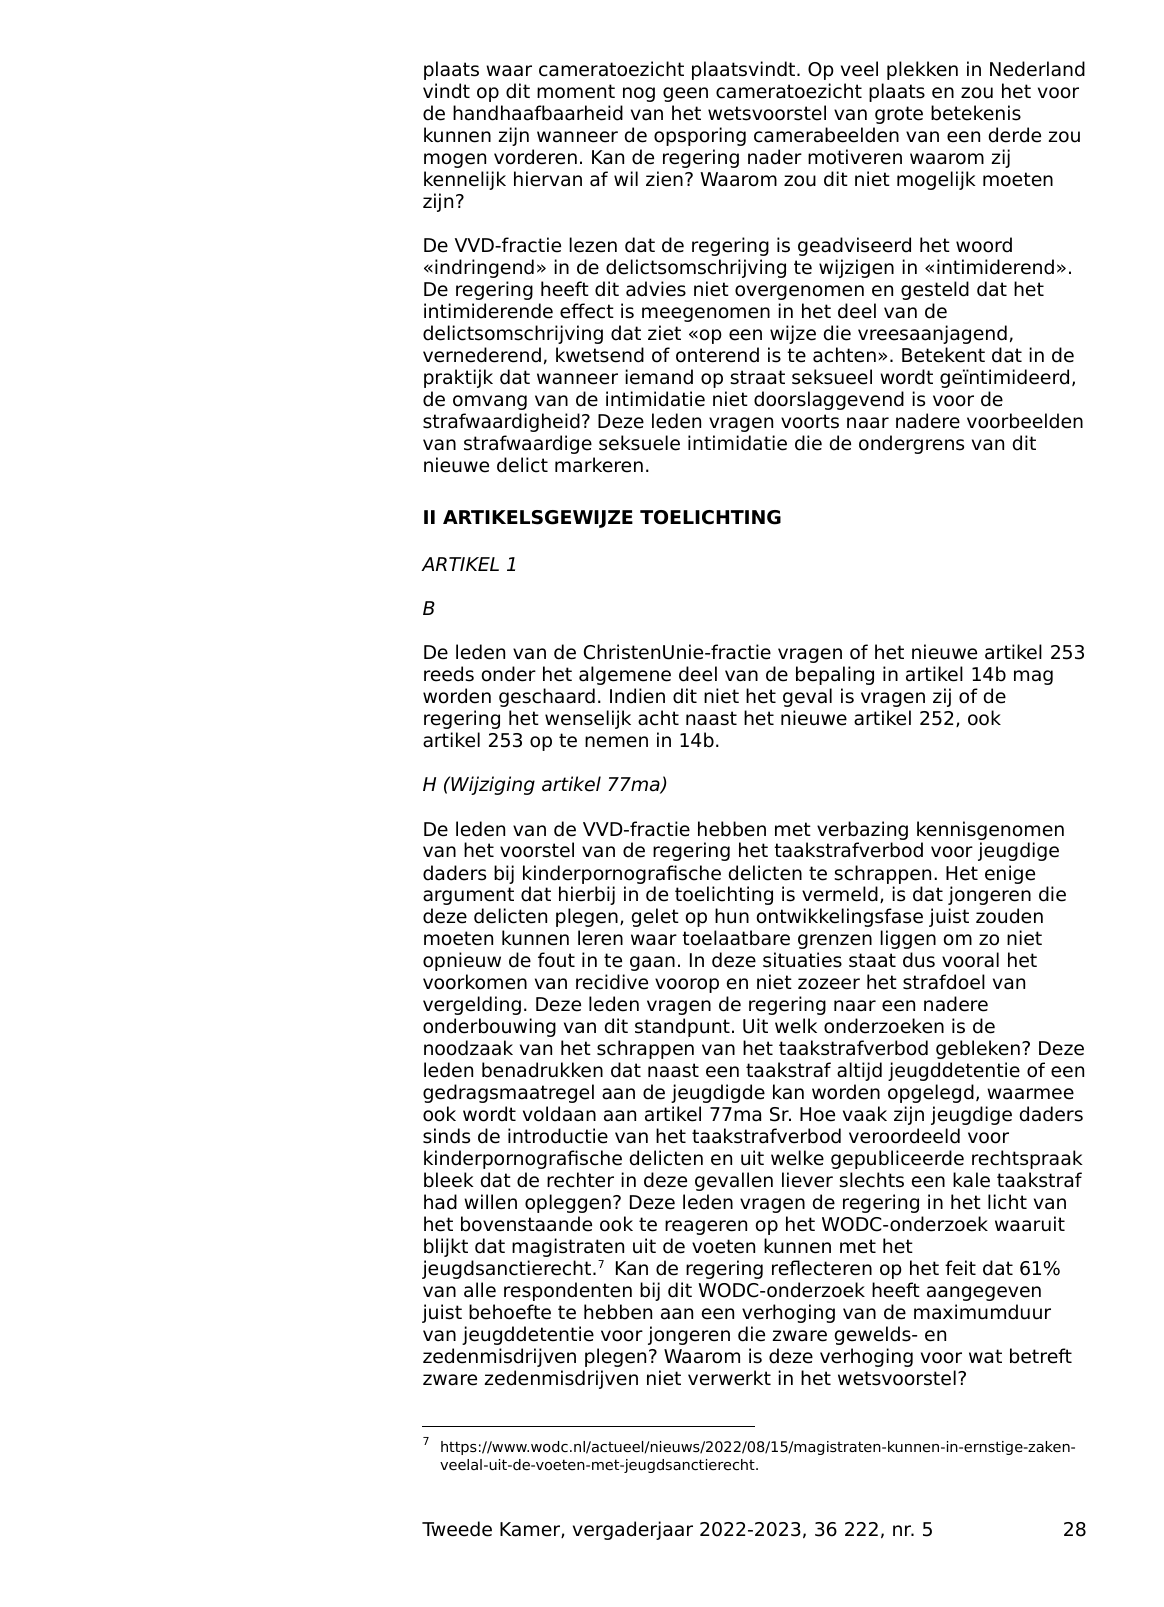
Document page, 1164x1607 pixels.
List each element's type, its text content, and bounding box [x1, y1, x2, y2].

text De leden van de VVD-fractie hebben met verbazing kennisgenomen van het voorstel van de regering het taakstrafverbod voor jeugdige daders bij kinderpornografische delicten te schrappen. Het enige argument dat hierbij in de toelichting is vermeld, is dat jongeren die deze delicten plegen, gelet op hun ontwikkelingsfase juist zouden moeten kunnen leren waar toelaatbare grenzen liggen om zo niet opnieuw de fout in te gaan. In deze situaties staat dus vooral het voorkomen van recidive voorop en niet zozeer het strafdoel van vergelding. Deze leden vragen de regering naar een nadere onderbouwing van dit standpunt. Uit welk onderzoeken is de noodzaak van het schrappen van het taakstrafverbod gebleken? Deze leden benadrukken dat naast een taakstraf altijd jeugddetentie of een gedragsmaatregel aan de jeugdigde kan worden opgelegd, waarmee ook wordt voldaan aan artikel 77ma Sr. Hoe vaak zijn jeugdige daders sinds de introductie van het taakstrafverbod veroordeeld voor kinderpornografische delicten en uit welke gepubliceerde rechtspraak bleek dat de rechter in deze gevallen liever slechts een kale taakstraf had willen opleggen? Deze leden vragen de regering in het licht van het bovenstaande ook te reageren op het WODC-onderzoek waaruit blijkt dat magistraten uit de voeten kunnen met het jeugdsanctierecht. Kan de regering reflecteren op het feit dat 61% van alle respondenten bij dit WODC-onderzoek heeft aangegeven juist behoefte te hebben aan een verhoging van de maximumduur van jeugddetentie voor jongeren die zware gewelds- en zedenmisdrijven plegen? Waarom is deze verhoging voor wat betreft zware zedenmisdrijven niet verwerkt in het wetsvoorstel? [422, 818, 1087, 1390]
text plaats waar cameratoezicht plaatsvindt. Op veel plekken in Nederland vindt op dit moment nog geen cameratoezicht plaats en zou het voor de handhaafbaarheid van het wetsvoorstel van grote betekenis kunnen zijn wanneer de opsporing camerabeelden van een derde zou mogen vorderen. Kan de regering nader motiveren waarom zij kennelijk hiervan af wil zien? Waarom zou dit niet mogelijk moeten zijn? [422, 59, 1087, 213]
text https://www.wodc.nl/actueel/nieuws/2022/08/15/magistraten-kunnen-in-ernstige-zaken-veelal-uit-de-voeten-met-jeugdsanctierecht. [422, 1435, 1087, 1474]
subtitle ARTIKEL 1 [422, 554, 1087, 576]
text De VVD-fractie lezen dat de regering is geadviseerd het woord «indringend» in de delictsomschrijving te wijzigen in «intimiderend». De regering heeft dit advies niet overgenomen en gesteld dat het intimiderende effect is meegenomen in het deel van de delictsomschrijving dat ziet «op een wijze die vreesaanjagend, vernederend, kwetsend of onterend is te achten». Betekent dat in de praktijk dat wanneer iemand op straat seksueel wordt geïntimideerd, de omvang van de intimidatie niet doorslaggevend is voor de strafwaardigheid? Deze leden vragen voorts naar nadere voorbeelden van strafwaardige seksuele intimidatie die de ondergrens van dit nieuwe delict markeren. [422, 235, 1087, 477]
text De leden van de ChristenUnie-fractie vragen of het nieuwe artikel 253 reeds onder het algemene deel van de bepaling in artikel 14b mag worden geschaard. Indien dit niet het geval is vragen zij of de regering het wenselijk acht naast het nieuwe artikel 252, ook artikel 253 op te nemen in 14b. [422, 642, 1087, 752]
subtitle H (Wijziging artikel 77ma) [422, 774, 1087, 796]
subtitle II ARTIKELSGEWIJZE TOELICHTING [422, 507, 1087, 529]
subtitle B [422, 598, 1087, 620]
